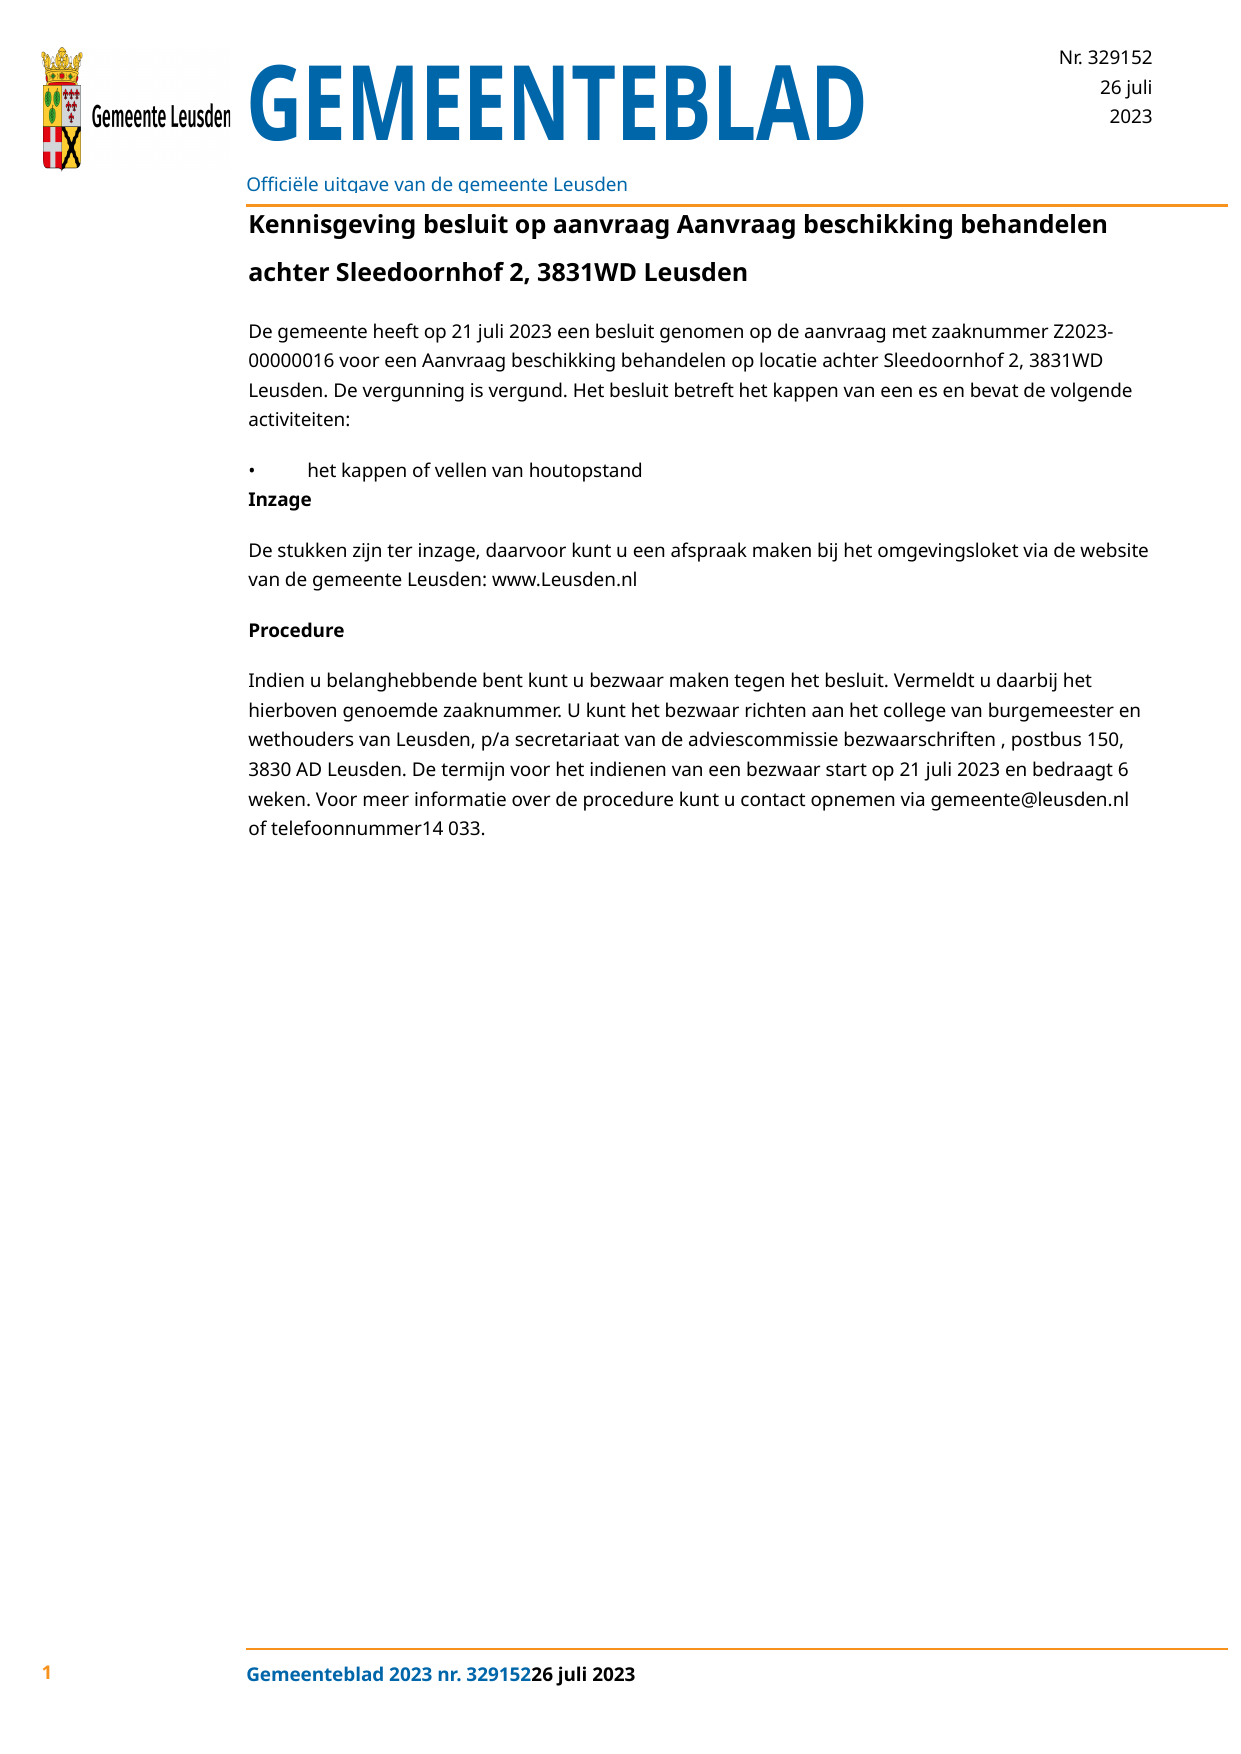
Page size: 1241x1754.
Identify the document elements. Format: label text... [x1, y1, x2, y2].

text Procedure [248, 617, 1152, 643]
text Kennisgeving besluit op aanvraag Aanvraag beschikking behandelen achter Sleedoornhof 2, 3831WD Leusden [248, 207, 1152, 288]
text Indien u belanghebbende bent kunt u bezwaar maken tegen het besluit. Vermeldt u daarbij het hierboven genoemde zaaknummer. U kunt het bezwaar richten aan het college van burgemeester en wethouders van Leusden, p/a secretariaat van de adviescommissie bezwaarschriften , postbus 150, 3830 AD Leusden. De termijn voor het indienen van een bezwaar start op 21 juli 2023 en bedraagt 6 weken. Voor meer informatie over de procedure kunt u contact opnemen via gemeente@leusden.nl of telefoonnummer14 033. [248, 667, 1152, 841]
text De gemeente heeft op 21 juli 2023 een besluit genomen op de aanvraag met zaaknummer Z2023-00000016 voor een Aanvraag beschikking behandelen op locatie achter Sleedoornhof 2, 3831WD Leusden. De vergunning is vergund. Het besluit betreft het kappen van een es en bevat de volgende activiteiten: [248, 318, 1152, 432]
list het kappen of vellen van houtopstand [248, 457, 1152, 483]
text Inzage [248, 487, 1152, 512]
picture [41, 47, 231, 172]
text De stukken zijn ter inzage, daarvoor kunt u een afspraak maken bij het omgevingsloket via de website van de gemeente Leusden: www.Leusden.nl [248, 537, 1152, 592]
